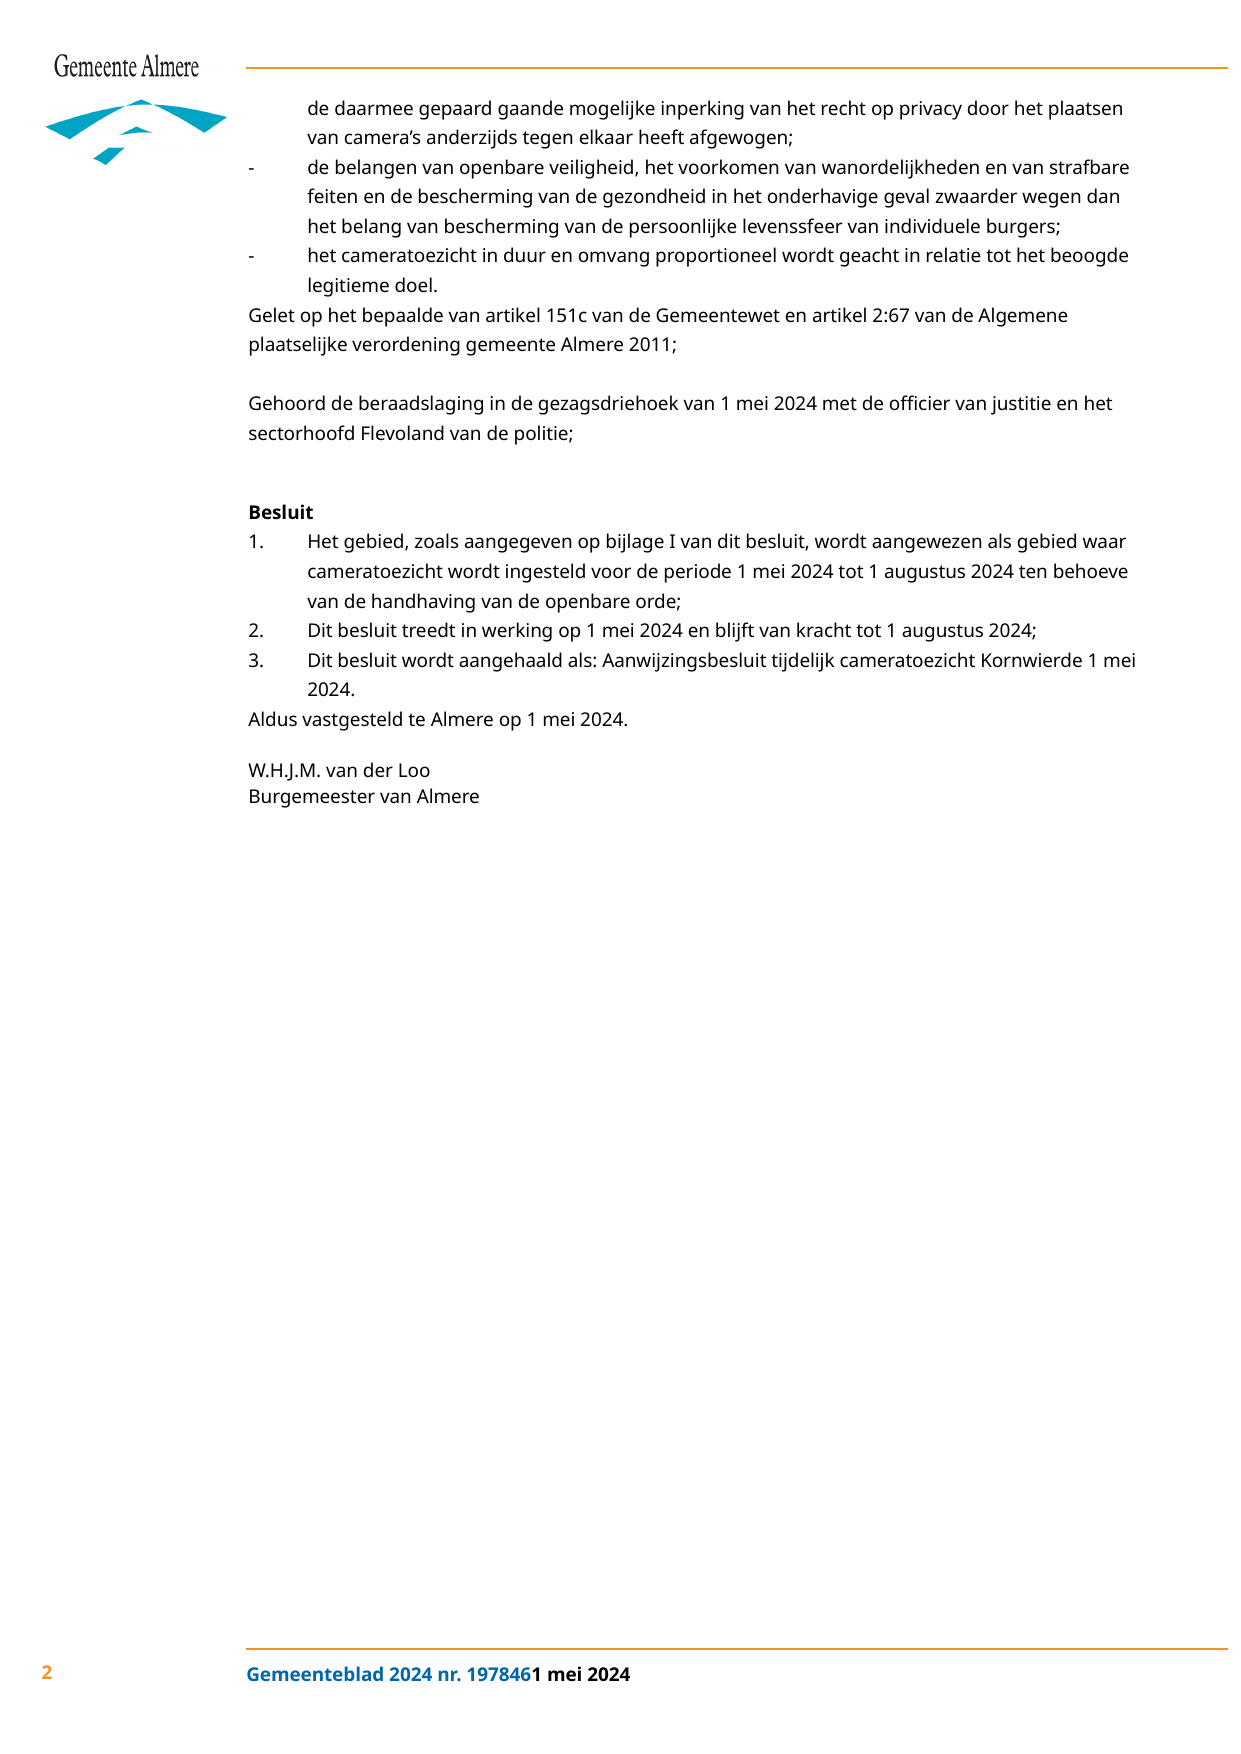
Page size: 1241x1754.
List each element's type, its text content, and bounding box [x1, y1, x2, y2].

list Dit besluit treedt in werking op 1 mei 2024 en blijft van kracht tot 1 augustus 2024; [248, 617, 1152, 643]
list de belangen van openbare veiligheid, het voorkomen van wanordelijkheden en van strafbare feiten en de bescherming van de gezondheid in het onderhavige geval zwaarder wegen dan het belang van bescherming van de persoonlijke levenssfeer van individuele burgers; [248, 154, 1152, 239]
list de daarmee gepaard gaande mogelijke inperking van het recht op privacy door het plaatsen van camera’s anderzijds tegen elkaar heeft afgewogen; [248, 95, 1152, 150]
text Gelet op het bepaalde van artikel 151c van de Gemeentewet en artikel 2:67 van de Algemene plaatselijke verordening gemeente Almere 2011; [248, 302, 1152, 357]
picture [41, 47, 231, 172]
text W.H.J.M. van der Loo [248, 758, 1152, 783]
list het cameratoezicht in duur en omvang proportioneel wordt geacht in relatie tot het beoogde legitieme doel. [248, 243, 1152, 298]
list Het gebied, zoals aangegeven op bijlage I van dit besluit, wordt aangewezen als gebied waar cameratoezicht wordt ingesteld voor de periode 1 mei 2024 tot 1 augustus 2024 ten behoeve van de handhaving van de openbare orde; [248, 529, 1152, 613]
text Besluit [248, 499, 1152, 525]
text Burgemeester van Almere [248, 783, 1152, 809]
text Aldus vastgesteld te Almere op 1 mei 2024. [248, 706, 1152, 732]
list Dit besluit wordt aangehaald als: Aanwijzingsbesluit tijdelijk cameratoezicht Kornwierde 1 mei 2024. [248, 647, 1152, 702]
text Gehoord de beraadslaging in de gezagsdriehoek van 1 mei 2024 met de officier van justitie en het sectorhoofd Flevoland van de politie; [248, 391, 1152, 446]
